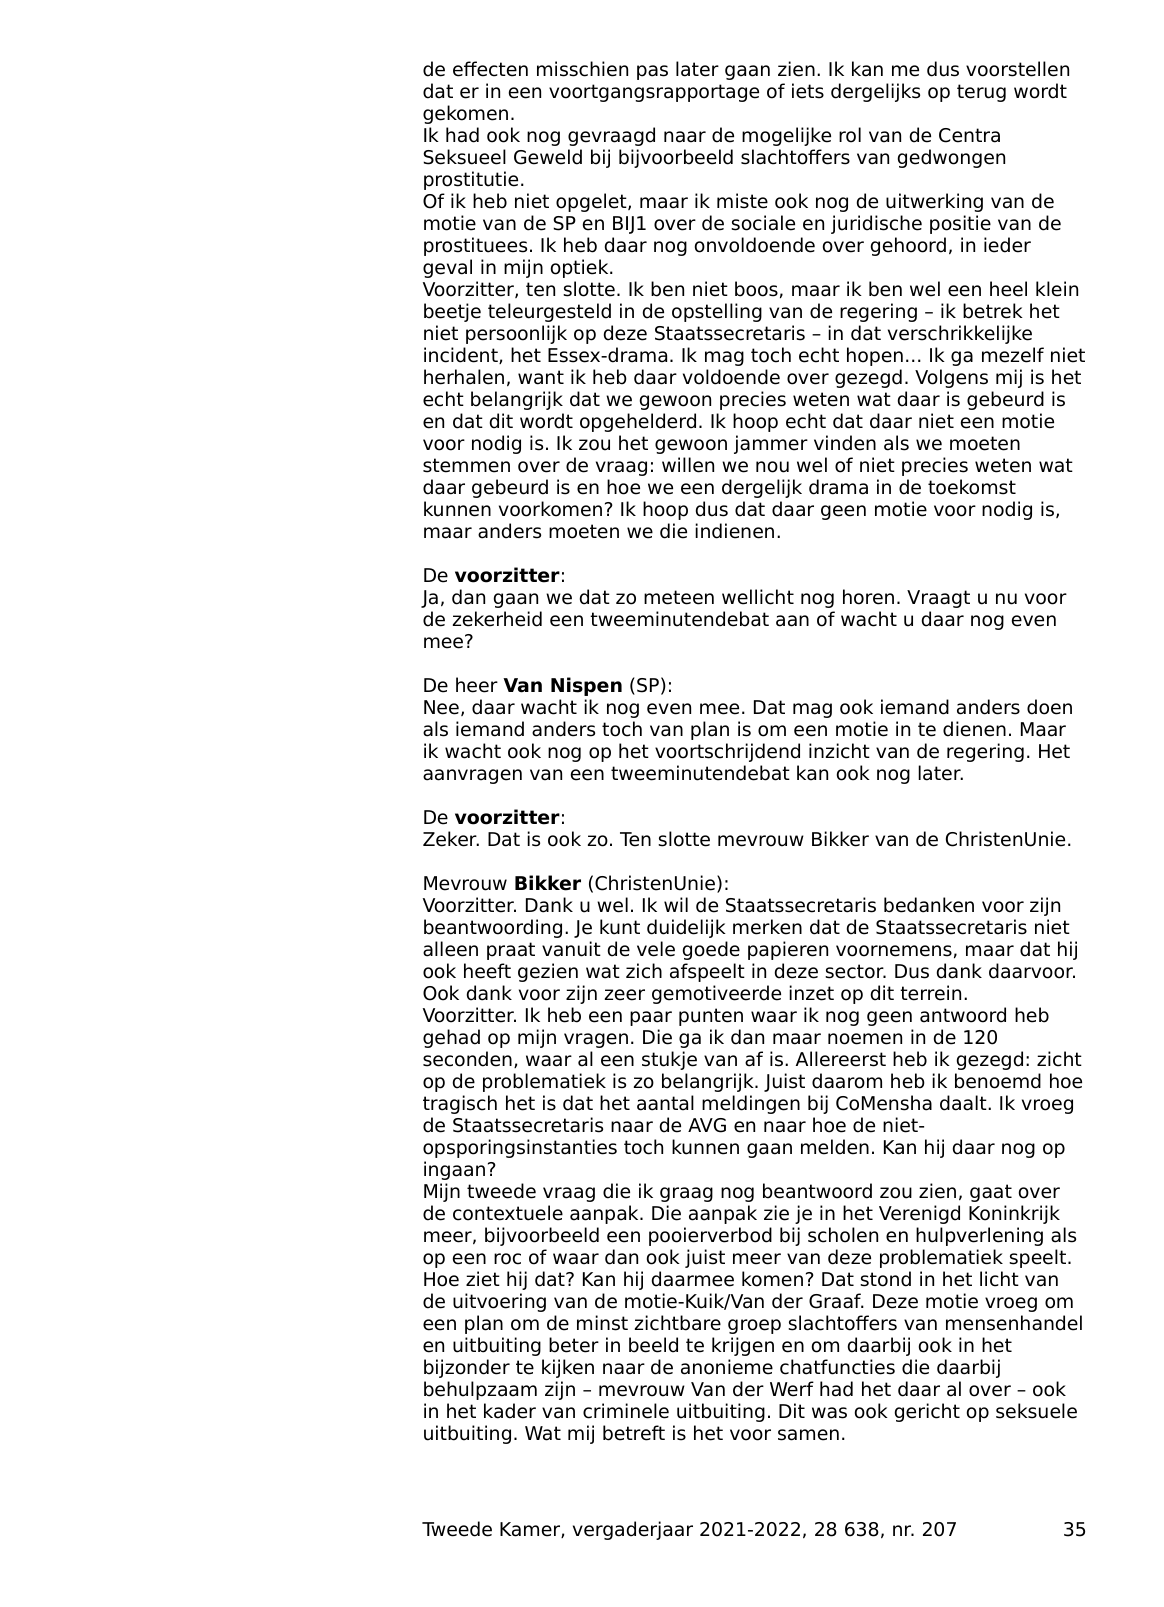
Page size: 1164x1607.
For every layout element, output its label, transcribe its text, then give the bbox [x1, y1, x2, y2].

text Voorzitter. Ik heb een paar punten waar ik nog geen antwoord heb gehad op mijn vragen. Die ga ik dan maar noemen in de 120 seconden, waar al een stukje van af is. Allereerst heb ik gezegd: zicht op de problematiek is zo belangrijk. Juist daarom heb ik benoemd hoe tragisch het is dat het aantal meldingen bij CoMensha daalt. Ik vroeg de Staatssecretaris naar de AVG en naar hoe de niet-opsporingsinstanties toch kunnen gaan melden. Kan hij daar nog op ingaan? [422, 1005, 1087, 1181]
text De voorzitter: [422, 565, 1087, 587]
text Ja, dan gaan we dat zo meteen wellicht nog horen. Vraagt u nu voor de zekerheid een tweeminutendebat aan of wacht u daar nog even mee? [422, 587, 1087, 653]
text Mevrouw Bikker (ChristenUnie): [422, 873, 1087, 895]
text Voorzitter, ten slotte. Ik ben niet boos, maar ik ben wel een heel klein beetje teleurgesteld in de opstelling van de regering – ik betrek het niet persoonlijk op deze Staatssecretaris – in dat verschrikkelijke incident, het Essex-drama. Ik mag toch echt hopen... Ik ga mezelf niet herhalen, want ik heb daar voldoende over gezegd. Volgens mij is het echt belangrijk dat we gewoon precies weten wat daar is gebeurd is en dat dit wordt opgehelderd. Ik hoop echt dat daar niet een motie voor nodig is. Ik zou het gewoon jammer vinden als we moeten stemmen over de vraag: willen we nou wel of niet precies weten wat daar gebeurd is en hoe we een dergelijk drama in de toekomst kunnen voorkomen? Ik hoop dus dat daar geen motie voor nodig is, maar anders moeten we die indienen. [422, 279, 1087, 543]
text Zeker. Dat is ook zo. Ten slotte mevrouw Bikker van de ChristenUnie. [422, 829, 1087, 851]
text de effecten misschien pas later gaan zien. Ik kan me dus voorstellen dat er in een voortgangsrapportage of iets dergelijks op terug wordt gekomen. [422, 59, 1087, 125]
text De heer Van Nispen (SP): [422, 675, 1087, 697]
text De voorzitter: [422, 807, 1087, 829]
text Ik had ook nog gevraagd naar de mogelijke rol van de Centra Seksueel Geweld bij bijvoorbeeld slachtoffers van gedwongen prostitutie. [422, 125, 1087, 191]
text Voorzitter. Dank u wel. Ik wil de Staatssecretaris bedanken voor zijn beantwoording. Je kunt duidelijk merken dat de Staatssecretaris niet alleen praat vanuit de vele goede papieren voornemens, maar dat hij ook heeft gezien wat zich afspeelt in deze sector. Dus dank daarvoor. Ook dank voor zijn zeer gemotiveerde inzet op dit terrein. [422, 895, 1087, 1005]
text Nee, daar wacht ik nog even mee. Dat mag ook iemand anders doen als iemand anders toch van plan is om een motie in te dienen. Maar ik wacht ook nog op het voortschrijdend inzicht van de regering. Het aanvragen van een tweeminutendebat kan ook nog later. [422, 697, 1087, 785]
text Mijn tweede vraag die ik graag nog beantwoord zou zien, gaat over de contextuele aanpak. Die aanpak zie je in het Verenigd Koninkrijk meer, bijvoorbeeld een pooierverbod bij scholen en hulpverlening als op een roc of waar dan ook juist meer van deze problematiek speelt. Hoe ziet hij dat? Kan hij daarmee komen? Dat stond in het licht van de uitvoering van de motie-Kuik/Van der Graaf. Deze motie vroeg om een plan om de minst zichtbare groep slachtoffers van mensenhandel en uitbuiting beter in beeld te krijgen en om daarbij ook in het bijzonder te kijken naar de anonieme chatfuncties die daarbij behulpzaam zijn – mevrouw Van der Werf had het daar al over – ook in het kader van criminele uitbuiting. Dit was ook gericht op seksuele uitbuiting. Wat mij betreft is het voor samen. [422, 1181, 1087, 1444]
text Of ik heb niet opgelet, maar ik miste ook nog de uitwerking van de motie van de SP en BIJ1 over de sociale en juridische positie van de prostituees. Ik heb daar nog onvoldoende over gehoord, in ieder geval in mijn optiek. [422, 191, 1087, 279]
